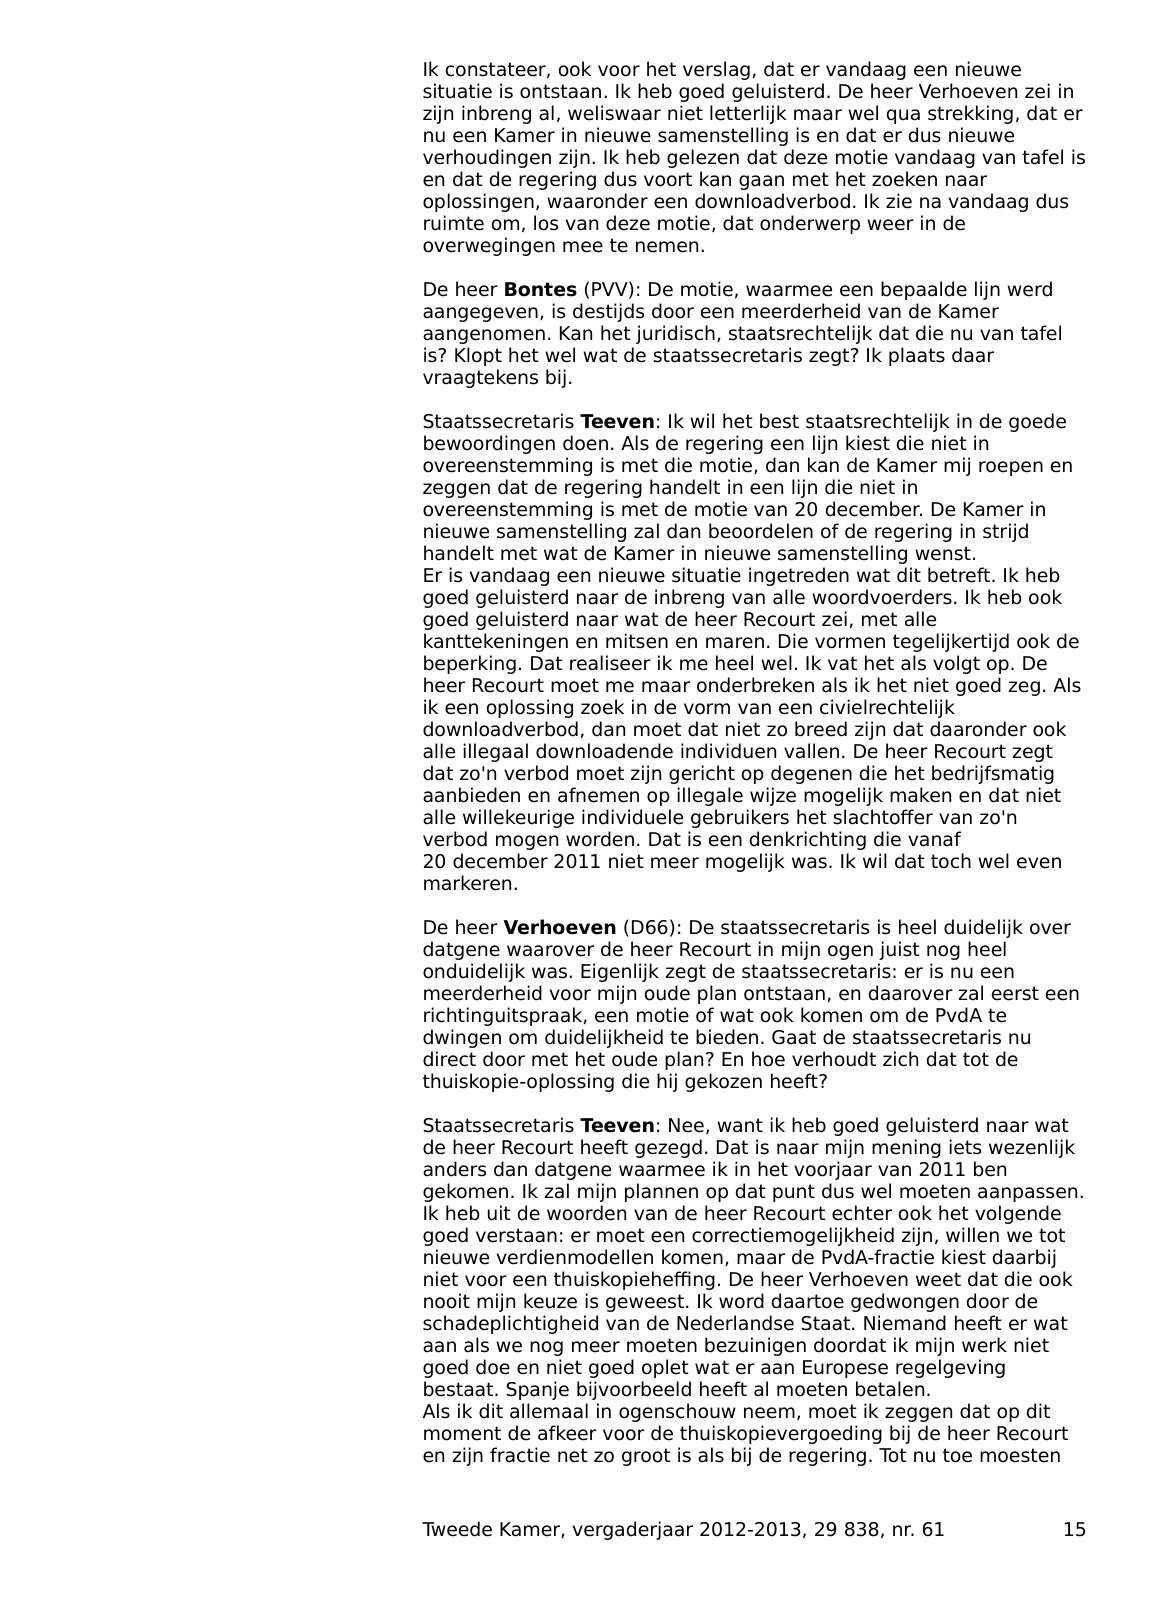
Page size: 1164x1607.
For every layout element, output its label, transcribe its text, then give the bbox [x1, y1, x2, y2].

text Staatssecretaris Teeven: Nee, want ik heb goed geluisterd naar wat de heer Recourt heeft gezegd. Dat is naar mijn mening iets wezenlijk anders dan datgene waarmee ik in het voorjaar van 2011 ben gekomen. Ik zal mijn plannen op dat punt dus wel moeten aanpassen. Ik heb uit de woorden van de heer Recourt echter ook het volgende goed verstaan: er moet een correctiemogelijkheid zijn, willen we tot nieuwe verdienmodellen komen, maar de PvdA-fractie kiest daarbij niet voor een thuiskopieheffing. De heer Verhoeven weet dat die ook nooit mijn keuze is geweest. Ik word daartoe gedwongen door de schadeplichtigheid van de Nederlandse Staat. Niemand heeft er wat aan als we nog meer moeten bezuinigen doordat ik mijn werk niet goed doe en niet goed oplet wat er aan Europese regelgeving bestaat. Spanje bijvoorbeeld heeft al moeten betalen. [422, 1115, 1087, 1401]
text De heer Verhoeven (D66): De staatssecretaris is heel duidelijk over datgene waarover de heer Recourt in mijn ogen juist nog heel onduidelijk was. Eigenlijk zegt de staatssecretaris: er is nu een meerderheid voor mijn oude plan ontstaan, en daarover zal eerst een richtinguitspraak, een motie of wat ook komen om de PvdA te dwingen om duidelijkheid te bieden. Gaat de staatssecretaris nu direct door met het oude plan? En hoe verhoudt zich dat tot de thuiskopie-oplossing die hij gekozen heeft? [422, 917, 1087, 1093]
text Ik constateer, ook voor het verslag, dat er vandaag een nieuwe situatie is ontstaan. Ik heb goed geluisterd. De heer Verhoeven zei in zijn inbreng al, weliswaar niet letterlijk maar wel qua strekking, dat er nu een Kamer in nieuwe samenstelling is en dat er dus nieuwe verhoudingen zijn. Ik heb gelezen dat deze motie vandaag van tafel is en dat de regering dus voort kan gaan met het zoeken naar oplossingen, waaronder een downloadverbod. Ik zie na vandaag dus ruimte om, los van deze motie, dat onderwerp weer in de overwegingen mee te nemen. [422, 59, 1087, 257]
text Er is vandaag een nieuwe situatie ingetreden wat dit betreft. Ik heb goed geluisterd naar de inbreng van alle woordvoerders. Ik heb ook goed geluisterd naar wat de heer Recourt zei, met alle kanttekeningen en mitsen en maren. Die vormen tegelijkertijd ook de beperking. Dat realiseer ik me heel wel. Ik vat het als volgt op. De heer Recourt moet me maar onderbreken als ik het niet goed zeg. Als ik een oplossing zoek in de vorm van een civielrechtelijk downloadverbod, dan moet dat niet zo breed zijn dat daaronder ook alle illegaal downloadende individuen vallen. De heer Recourt zegt dat zo'n verbod moet zijn gericht op degenen die het bedrijfsmatig aanbieden en afnemen op illegale wijze mogelijk maken en dat niet alle willekeurige individuele gebruikers het slachtoffer van zo'n verbod mogen worden. Dat is een denkrichting die vanaf 20 december 2011 niet meer mogelijk was. Ik wil dat toch wel even markeren. [422, 565, 1087, 895]
text Als ik dit allemaal in ogenschouw neem, moet ik zeggen dat op dit moment de afkeer voor de thuiskopievergoeding bij de heer Recourt en zijn fractie net zo groot is als bij de regering. Tot nu toe moesten [422, 1401, 1087, 1467]
text De heer Bontes (PVV): De motie, waarmee een bepaalde lijn werd aangegeven, is destijds door een meerderheid van de Kamer aangenomen. Kan het juridisch, staatsrechtelijk dat die nu van tafel is? Klopt het wel wat de staatssecretaris zegt? Ik plaats daar vraagtekens bij. [422, 279, 1087, 389]
text Staatssecretaris Teeven: Ik wil het best staatsrechtelijk in de goede bewoordingen doen. Als de regering een lijn kiest die niet in overeenstemming is met die motie, dan kan de Kamer mij roepen en zeggen dat de regering handelt in een lijn die niet in overeenstemming is met de motie van 20 december. De Kamer in nieuwe samenstelling zal dan beoordelen of de regering in strijd handelt met wat de Kamer in nieuwe samenstelling wenst. [422, 411, 1087, 565]
